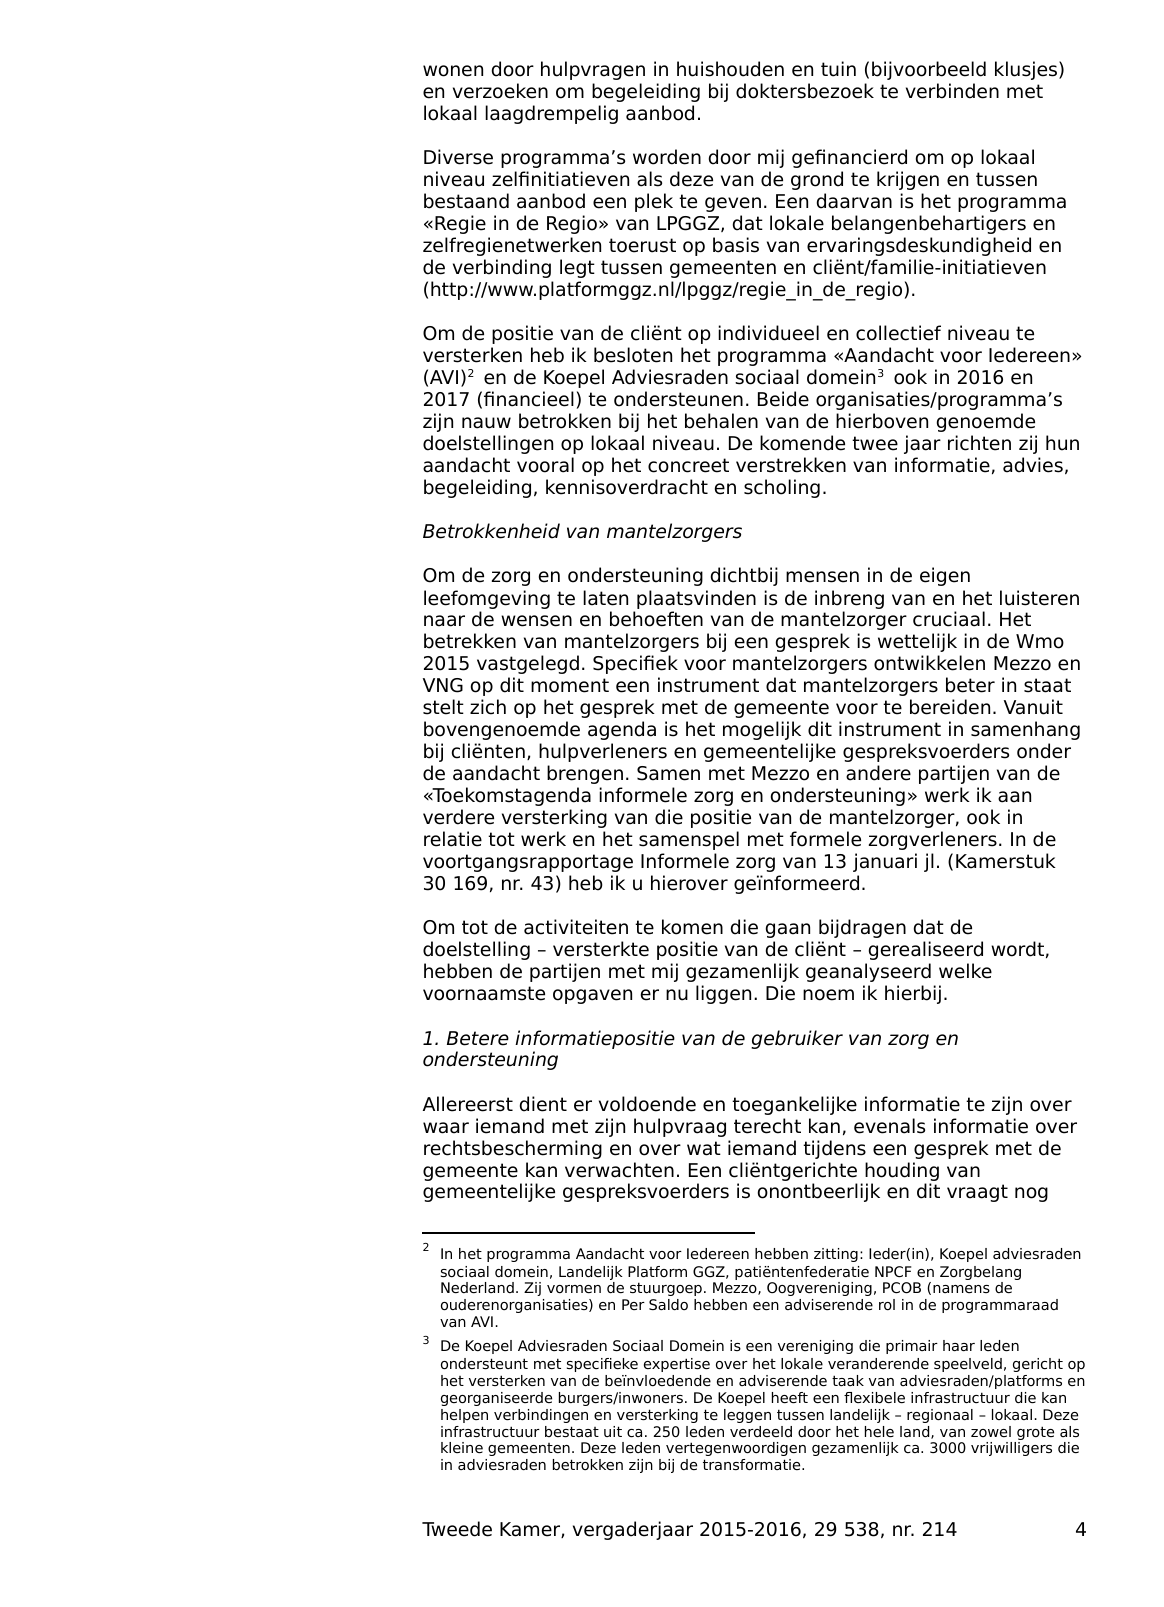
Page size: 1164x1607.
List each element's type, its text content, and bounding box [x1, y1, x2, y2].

text In het programma Aandacht voor Iedereen hebben zitting: Ieder(in), Koepel adviesraden sociaal domein, Landelijk Platform GGZ, patiëntenfederatie NPCF en Zorgbelang Nederland. Zij vormen de stuurgoep. Mezzo, Oogvereniging, PCOB (namens de ouderenorganisaties) en Per Saldo hebben een adviserende rol in de programmaraad van AVI. [422, 1242, 1087, 1331]
text Om tot de activiteiten te komen die gaan bijdragen dat de doelstelling – versterkte positie van de cliënt – gerealiseerd wordt, hebben de partijen met mij gezamenlijk geanalyseerd welke voornaamste opgaven er nu liggen. Die noem ik hierbij. [422, 917, 1087, 1005]
text Om de positie van de cliënt op individueel en collectief niveau te versterken heb ik besloten het programma «Aandacht voor Iedereen» (AVI) en de Koepel Adviesraden sociaal domein ook in 2016 en 2017 (financieel) te ondersteunen. Beide organisaties/programma’s zijn nauw betrokken bij het behalen van de hierboven genoemde doelstellingen op lokaal niveau. De komende twee jaar richten zij hun aandacht vooral op het concreet verstrekken van informatie, advies, begeleiding, kennisoverdracht en scholing. [422, 323, 1087, 499]
text Allereerst dient er voldoende en toegankelijke informatie te zijn over waar iemand met zijn hulpvraag terecht kan, evenals informatie over rechtsbescherming en over wat iemand tijdens een gesprek met de gemeente kan verwachten. Een cliëntgerichte houding van gemeentelijke gespreksvoerders is onontbeerlijk en dit vraagt nog [422, 1093, 1087, 1203]
text Om de zorg en ondersteuning dichtbij mensen in de eigen leefomgeving te laten plaatsvinden is de inbreng van en het luisteren naar de wensen en behoeften van de mantelzorger cruciaal. Het betrekken van mantelzorgers bij een gesprek is wettelijk in de Wmo 2015 vastgelegd. Specifiek voor mantelzorgers ontwikkelen Mezzo en VNG op dit moment een instrument dat mantelzorgers beter in staat stelt zich op het gesprek met de gemeente voor te bereiden. Vanuit bovengenoemde agenda is het mogelijk dit instrument in samenhang bij cliënten, hulpverleners en gemeentelijke gespreksvoerders onder de aandacht brengen. Samen met Mezzo en andere partijen van de «Toekomstagenda informele zorg en ondersteuning» werk ik aan verdere versterking van die positie van de mantelzorger, ook in relatie tot werk en het samenspel met formele zorgverleners. In de voortgangsrapportage Informele zorg van 13 januari jl. (Kamerstuk 30 169, nr. 43) heb ik u hierover geïnformeerd. [422, 565, 1087, 895]
text Diverse programma’s worden door mij gefinancierd om op lokaal niveau zelfinitiatieven als deze van de grond te krijgen en tussen bestaand aanbod een plek te geven. Een daarvan is het programma «Regie in de Regio» van LPGGZ, dat lokale belangenbehartigers en zelfregienetwerken toerust op basis van ervaringsdeskundigheid en de verbinding legt tussen gemeenten en cliënt/familie-initiatieven (http://www.platformggz.nl/lpggz/regie_in_de_regio). [422, 147, 1087, 301]
text wonen door hulpvragen in huishouden en tuin (bijvoorbeeld klusjes) en verzoeken om begeleiding bij doktersbezoek te verbinden met lokaal laagdrempelig aanbod. [422, 59, 1087, 125]
text De Koepel Adviesraden Sociaal Domein is een vereniging die primair haar leden ondersteunt met specifieke expertise over het lokale veranderende speelveld, gericht op het versterken van de beïnvloedende en adviserende taak van adviesraden/platforms en georganiseerde burgers/inwoners. De Koepel heeft een flexibele infrastructuur die kan helpen verbindingen en versterking te leggen tussen landelijk – regionaal – lokaal. Deze infrastructuur bestaat uit ca. 250 leden verdeeld door het hele land, van zowel grote als kleine gemeenten. Deze leden vertegenwoordigen gezamenlijk ca. 3000 vrijwilligers die in adviesraden betrokken zijn bij de transformatie. [422, 1334, 1087, 1474]
subtitle 1. Betere informatiepositie van de gebruiker van zorg en ondersteuning [422, 1027, 1087, 1071]
subtitle Betrokkenheid van mantelzorgers [422, 521, 1087, 543]
